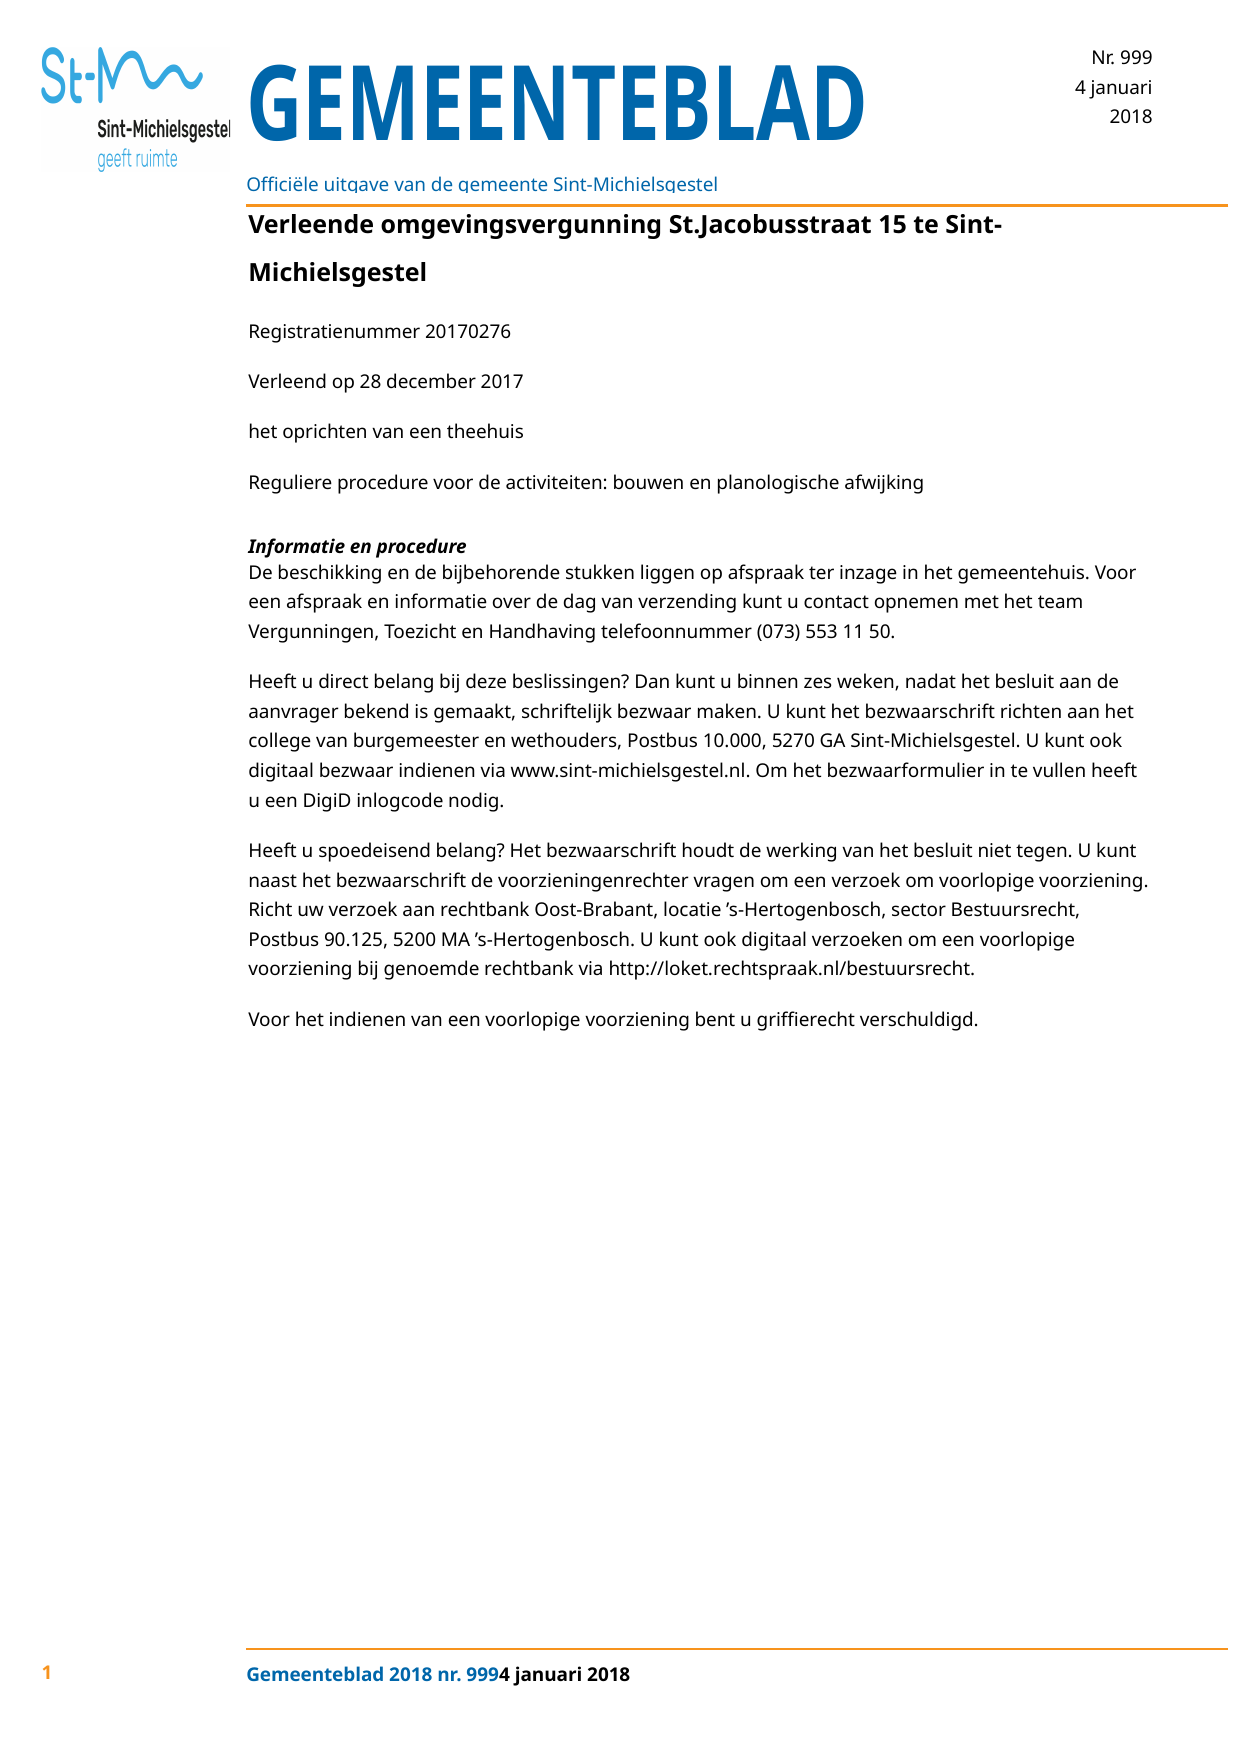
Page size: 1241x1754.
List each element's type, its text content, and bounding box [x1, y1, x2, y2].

picture [41, 47, 231, 172]
text Heeft u spoedeisend belang? Het bezwaarschrift houdt de werking van het besluit niet tegen. U kunt naast het bezwaarschrift de voorzieningenrechter vragen om een verzoek om voorlopige voorziening. Richt uw verzoek aan rechtbank Oost-Brabant, locatie ’s-Hertogenbosch, sector Bestuursrecht, Postbus 90.125, 5200 MA ’s-Hertogenbosch. U kunt ook digitaal verzoeken om een voorlopige voorziening bij genoemde rechtbank via http://loket.rechtspraak.nl/bestuursrecht. [248, 837, 1152, 981]
text Reguliere procedure voor de activiteiten: bouwen en planologische afwijking [248, 469, 1152, 495]
text De beschikking en de bijbehorende stukken liggen op afspraak ter inzage in het gemeentehuis. Voor een afspraak en informatie over de dag van verzending kunt u contact opnemen met het team Vergunningen, Toezicht en Handhaving telefoonnummer (073) 553 11 50. [248, 559, 1152, 644]
text Voor het indienen van een voorlopige voorziening bent u griffierecht verschuldigd. [248, 1006, 1152, 1032]
text Verleende omgevingsvergunning St.Jacobusstraat 15 te Sint-Michielsgestel [248, 207, 1152, 288]
text Informatie en procedure [248, 533, 1152, 559]
text Heeft u direct belang bij deze beslissingen? Dan kunt u binnen zes weken, nadat het besluit aan de aanvrager bekend is gemaakt, schriftelijk bezwaar maken. U kunt het bezwaarschrift richten aan het college van burgemeester en wethouders, Postbus 10.000, 5270 GA Sint-Michielsgestel. U kunt ook digitaal bezwaar indienen via www.sint-michielsgestel.nl. Om het bezwaarformulier in te vullen heeft u een DigiD inlogcode nodig. [248, 668, 1152, 812]
text Registratienummer 20170276 [248, 318, 1152, 344]
text het oprichten van een theehuis [248, 419, 1152, 444]
text Verleend op 28 december 2017 [248, 368, 1152, 394]
